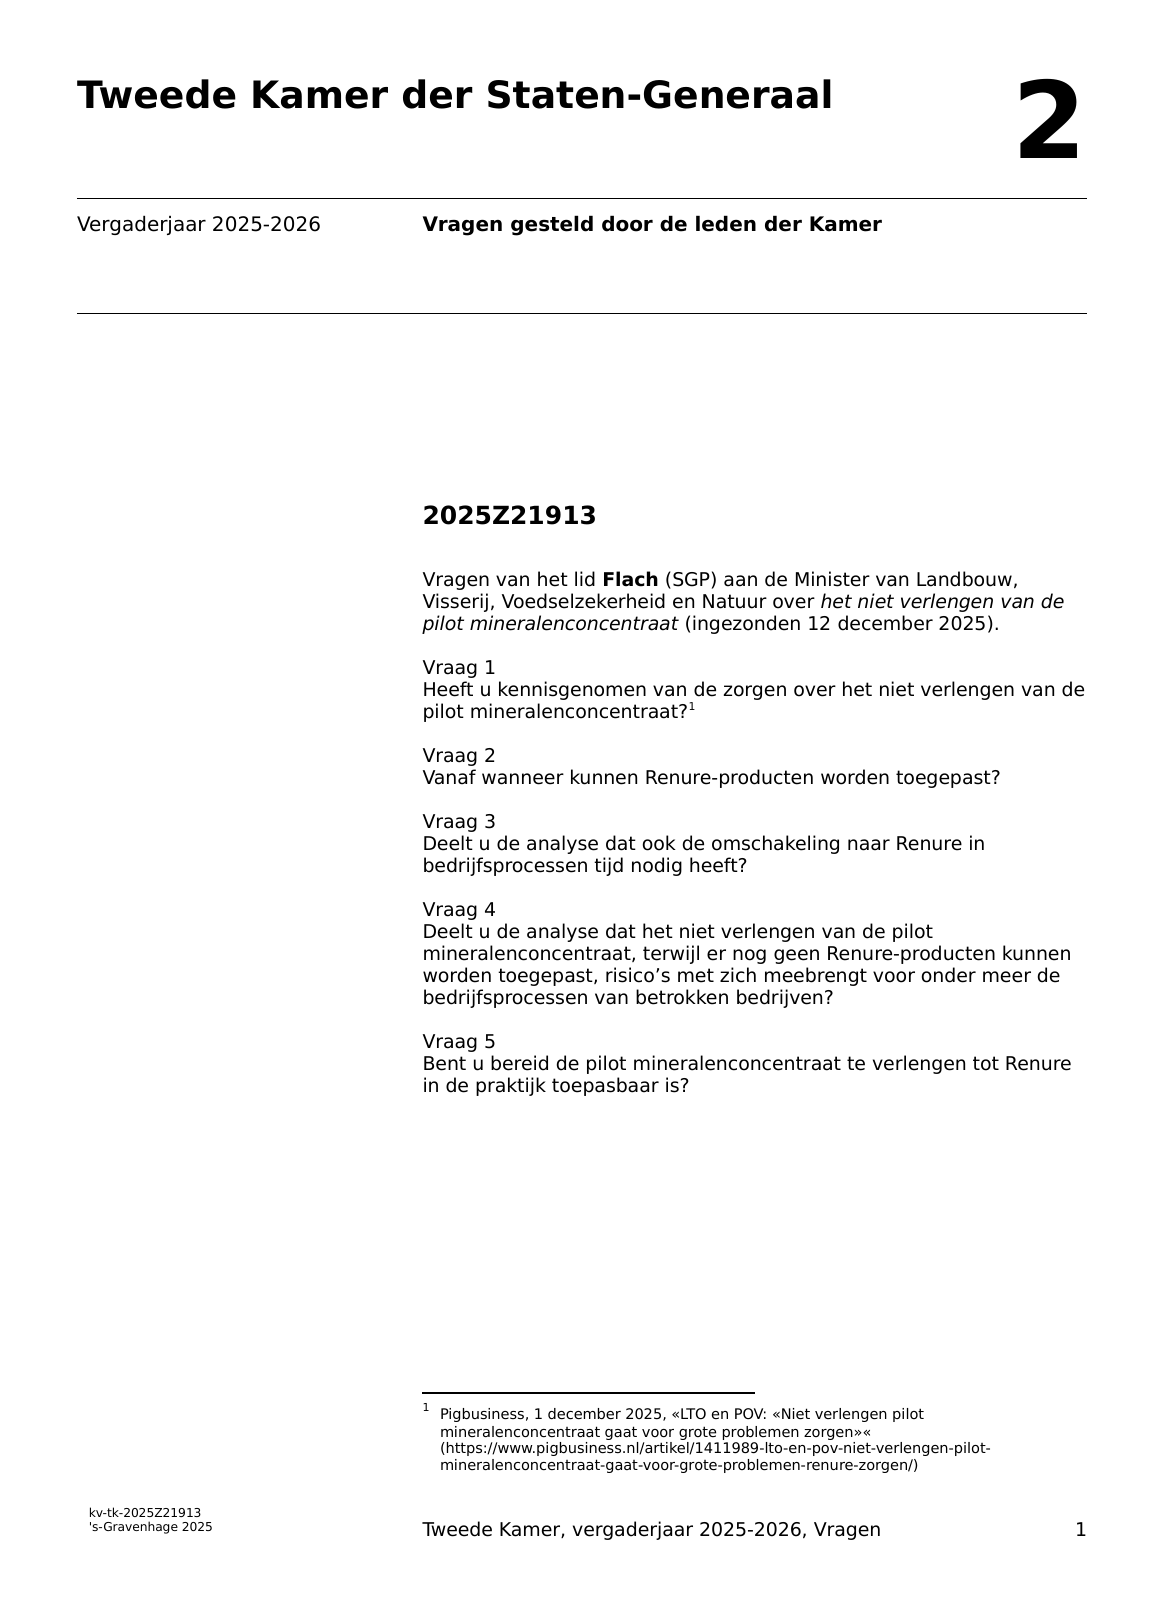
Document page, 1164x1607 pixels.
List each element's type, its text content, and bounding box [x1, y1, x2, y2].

text 2025Z21913 [422, 501, 1087, 531]
text Vraag 5 [422, 1031, 1087, 1053]
table_cell Vergaderjaar 2025-2026 [77, 199, 422, 313]
text Deelt u de analyse dat ook de omschakeling naar Renure in bedrijfsprocessen tijd nodig heeft? [422, 833, 1087, 877]
text Vraag 2 [422, 745, 1087, 767]
text Bent u bereid de pilot mineralenconcentraat te verlengen tot Renure in de praktijk toepasbaar is? [422, 1053, 1087, 1097]
text Pigbusiness, 1 december 2025, «LTO en POV: «Niet verlengen pilot mineralenconcentraat gaat voor grote problemen zorgen»« (https://www.pigbusiness.nl/artikel/1411989-lto-en-pov-niet-verlengen-pilot-mineralenconcentraat-gaat-voor-grote-problemen-renure-zorgen/) [422, 1402, 1087, 1474]
table_header Tweede Kamer der Staten-Generaal [77, 59, 886, 198]
text Deelt u de analyse dat het niet verlengen van de pilot mineralenconcentraat, terwijl er nog geen Renure-producten kunnen worden toegepast, risico’s met zich meebrengt voor onder meer de bedrijfsprocessen van betrokken bedrijven? [422, 921, 1087, 1009]
table_cell Vragen gesteld door de leden der Kamer [422, 199, 1087, 313]
table_header 2 [886, 59, 1087, 198]
text Vragen van het lid Flach (SGP) aan de Minister van Landbouw, Visserij, Voedselzekerheid en Natuur over het niet verlengen van de pilot mineralenconcentraat (ingezonden 12 december 2025). [422, 569, 1087, 635]
text Vraag 3 [422, 811, 1087, 833]
text Vraag 4 [422, 899, 1087, 921]
text kv-tk-2025Z21913 [88, 1506, 323, 1520]
text Vraag 1 [422, 657, 1087, 679]
text Heeft u kennisgenomen van de zorgen over het niet verlengen van de pilot mineralenconcentraat? [422, 679, 1087, 723]
text Vanaf wanneer kunnen Renure-producten worden toegepast? [422, 767, 1087, 789]
text 's-Gravenhage 2025 [88, 1520, 323, 1534]
